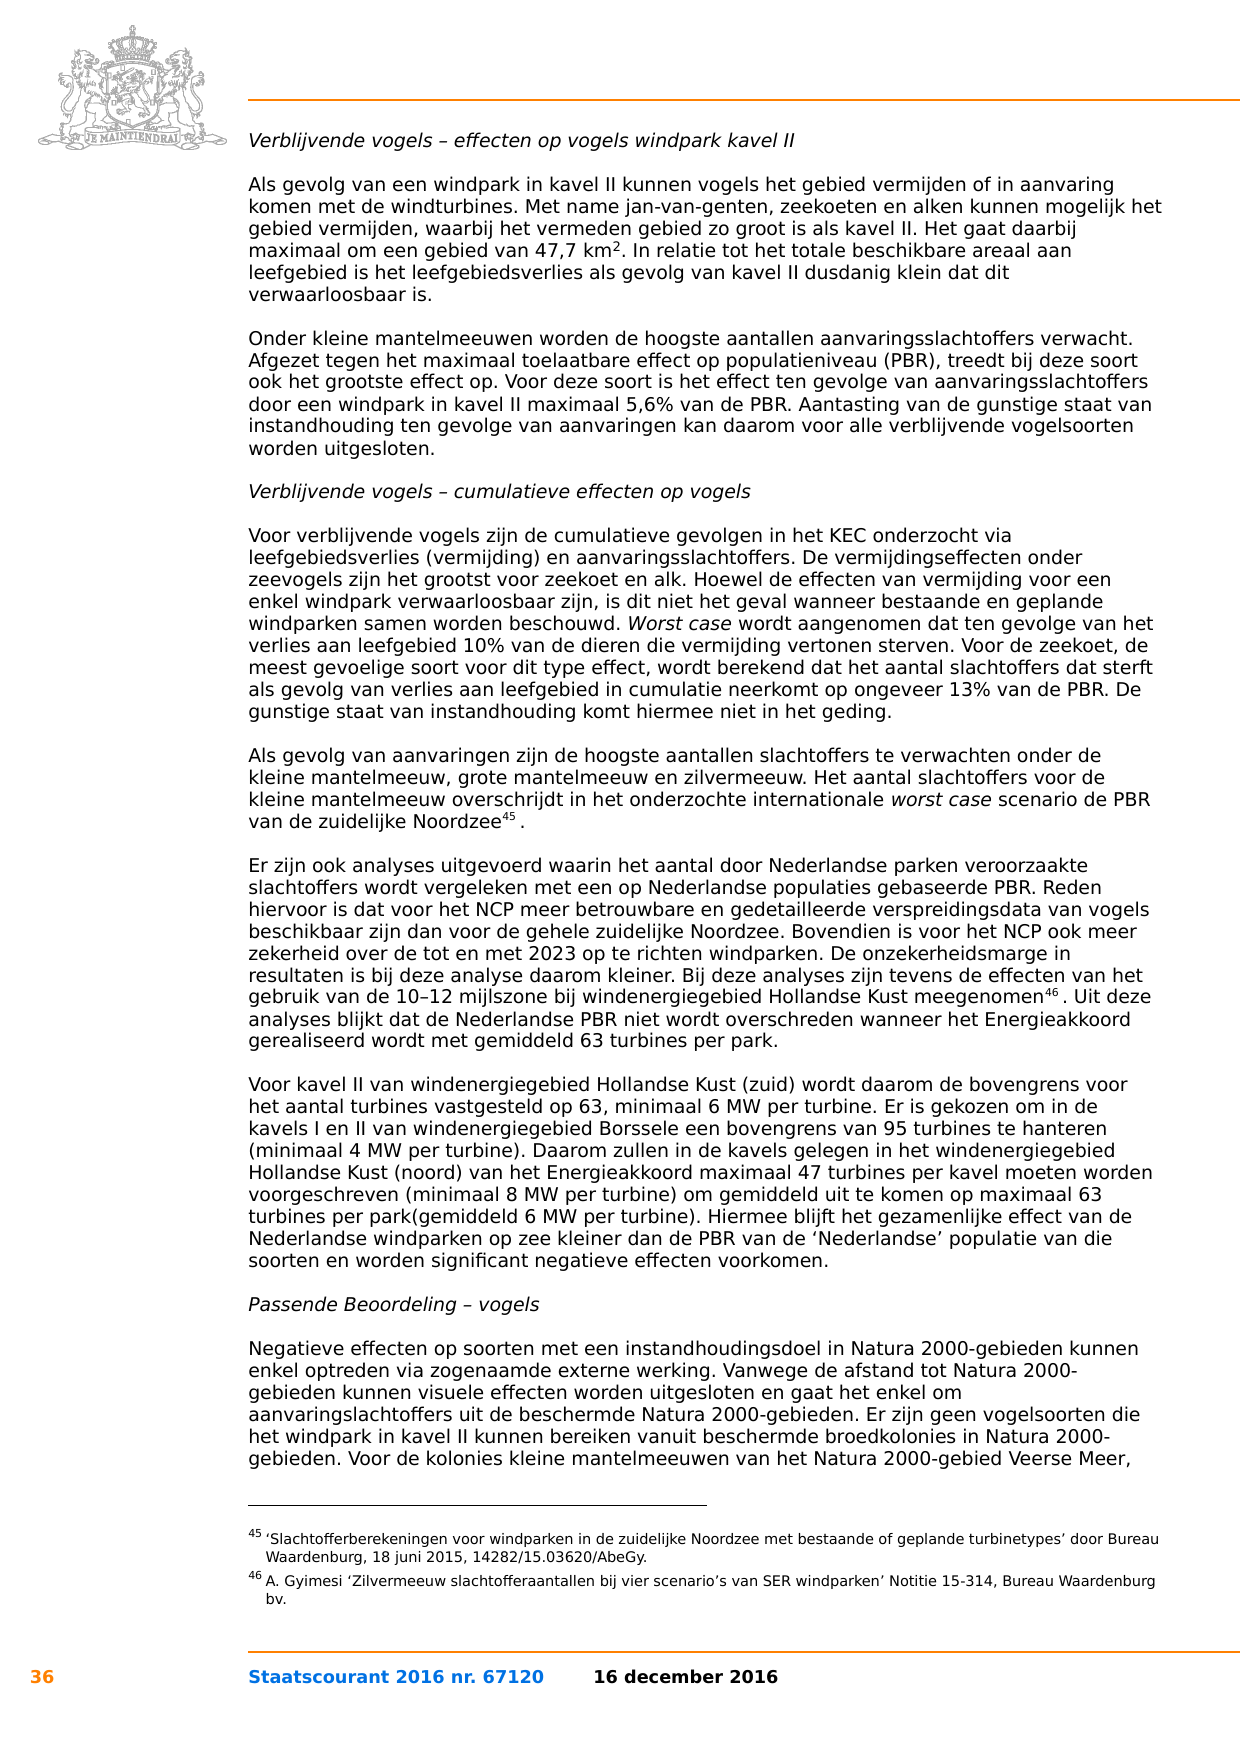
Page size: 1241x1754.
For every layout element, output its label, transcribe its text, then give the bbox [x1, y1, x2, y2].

text A. Gyimesi ‘Zilvermeeuw slachtofferaantallen bij vier scenario’s van SER windparken’ Notitie 15-314, Bureau Waardenburg bv. [248, 1569, 1163, 1608]
text Voor kavel II van windenergiegebied Hollandse Kust (zuid) wordt daarom de bovengrens voor het aantal turbines vastgesteld op 63, minimaal 6 MW per turbine. Er is gekozen om in de kavels I en II van windenergiegebied Borssele een bovengrens van 95 turbines te hanteren (minimaal 4 MW per turbine). Daarom zullen in de kavels gelegen in het windenergiegebied Hollandse Kust (noord) van het Energieakkoord maximaal 47 turbines per kavel moeten worden voorgeschreven (minimaal 8 MW per turbine) om gemiddeld uit te komen op maximaal 63 turbines per park(gemiddeld 6 MW per turbine). Hiermee blijft het gezamenlijke effect van de Nederlandse windparken op zee kleiner dan de PBR van de ‘Nederlandse’ populatie van die soorten en worden significant negatieve effecten voorkomen. [248, 1074, 1163, 1272]
picture [38, 25, 227, 150]
subtitle Verblijvende vogels – effecten op vogels windpark kavel II [248, 130, 1163, 152]
text Voor verblijvende vogels zijn de cumulatieve gevolgen in het KEC onderzocht via leefgebiedsverlies (vermijding) en aanvaringsslachtoffers. De vermijdingseffecten onder zeevogels zijn het grootst voor zeekoet en alk. Hoewel de effecten van vermijding voor een enkel windpark verwaarloosbaar zijn, is dit niet het geval wanneer bestaande en geplande windparken samen worden beschouwd. Worst case wordt aangenomen dat ten gevolge van het verlies aan leefgebied 10% van de dieren die vermijding vertonen sterven. Voor de zeekoet, de meest gevoelige soort voor dit type effect, wordt berekend dat het aantal slachtoffers dat sterft als gevolg van verlies aan leefgebied in cumulatie neerkomt op ongeveer 13% van de PBR. De gunstige staat van instandhouding komt hiermee niet in het geding. [248, 525, 1163, 723]
text ‘Slachtofferberekeningen voor windparken in de zuidelijke Noordzee met bestaande of geplande turbinetypes’ door Bureau Waardenburg, 18 juni 2015, 14282/15.03620/AbeGy. [248, 1527, 1163, 1566]
text Als gevolg van aanvaringen zijn de hoogste aantallen slachtoffers te verwachten onder de kleine mantelmeeuw, grote mantelmeeuw en zilvermeeuw. Het aantal slachtoffers voor de kleine mantelmeeuw overschrijdt in het onderzochte internationale worst case scenario de PBR van de zuidelijke Noordzee. [248, 745, 1163, 833]
text Er zijn ook analyses uitgevoerd waarin het aantal door Nederlandse parken veroorzaakte slachtoffers wordt vergeleken met een op Nederlandse populaties gebaseerde PBR. Reden hiervoor is dat voor het NCP meer betrouwbare en gedetailleerde verspreidingsdata van vogels beschikbaar zijn dan voor de gehele zuidelijke Noordzee. Bovendien is voor het NCP ook meer zekerheid over de tot en met 2023 op te richten windparken. De onzekerheidsmarge in resultaten is bij deze analyse daarom kleiner. Bij deze analyses zijn tevens de effecten van het gebruik van de 10–12 mijlszone bij windenergiegebied Hollandse Kust meegenomen. Uit deze analyses blijkt dat de Nederlandse PBR niet wordt overschreden wanneer het Energieakkoord gerealiseerd wordt met gemiddeld 63 turbines per park. [248, 854, 1163, 1052]
text Onder kleine mantelmeeuwen worden de hoogste aantallen aanvaringsslachtoffers verwacht. Afgezet tegen het maximaal toelaatbare effect op populatieniveau (PBR), treedt bij deze soort ook het grootste effect op. Voor deze soort is het effect ten gevolge van aanvaringsslachtoffers door een windpark in kavel II maximaal 5,6% van de PBR. Aantasting van de gunstige staat van instandhouding ten gevolge van aanvaringen kan daarom voor alle verblijvende vogelsoorten worden uitgesloten. [248, 327, 1163, 459]
subtitle Passende Beoordeling – vogels [248, 1294, 1163, 1316]
subtitle Verblijvende vogels – cumulatieve effecten op vogels [248, 481, 1163, 503]
text Als gevolg van een windpark in kavel II kunnen vogels het gebied vermijden of in aanvaring komen met de windturbines. Met name jan-van-genten, zeekoeten en alken kunnen mogelijk het gebied vermijden, waarbij het vermeden gebied zo groot is als kavel II. Het gaat daarbij maximaal om een gebied van 47,7 km2. In relatie tot het totale beschikbare areaal aan leefgebied is het leefgebiedsverlies als gevolg van kavel II dusdanig klein dat dit verwaarloosbaar is. [248, 174, 1163, 306]
text Negatieve effecten op soorten met een instandhoudingsdoel in Natura 2000-gebieden kunnen enkel optreden via zogenaamde externe werking. Vanwege de afstand tot Natura 2000-gebieden kunnen visuele effecten worden uitgesloten en gaat het enkel om aanvaringslachtoffers uit de beschermde Natura 2000-gebieden. Er zijn geen vogelsoorten die het windpark in kavel II kunnen bereiken vanuit beschermde broedkolonies in Natura 2000-gebieden. Voor de kolonies kleine mantelmeeuwen van het Natura 2000-gebied Veerse Meer, [248, 1338, 1163, 1470]
